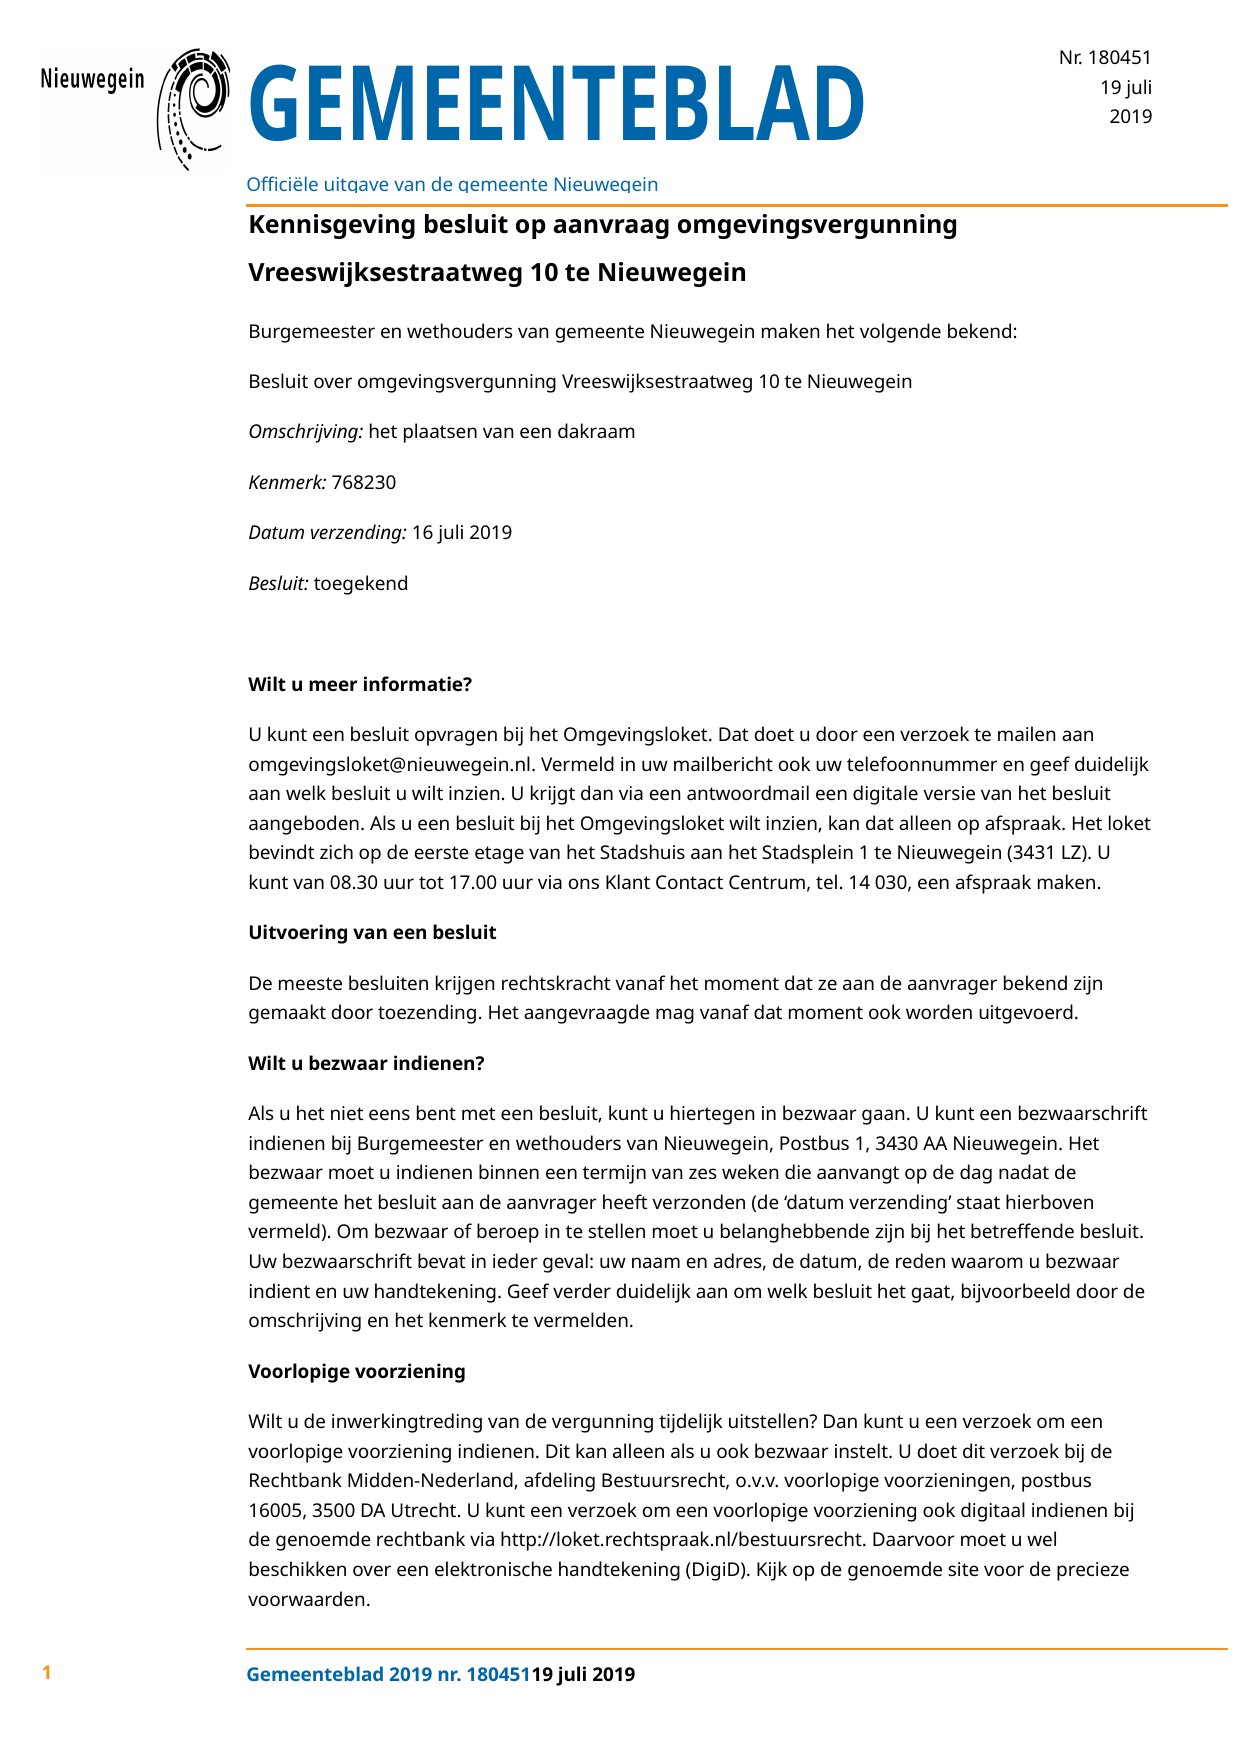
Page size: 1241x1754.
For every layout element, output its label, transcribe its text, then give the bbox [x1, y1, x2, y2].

text U kunt een besluit opvragen bij het Omgevingsloket. Dat doet u door een verzoek te mailen aan omgevingsloket@nieuwegein.nl. Vermeld in uw mailbericht ook uw telefoonnummer en geef duidelijk aan welk besluit u wilt inzien. U krijgt dan via een antwoordmail een digitale versie van het besluit aangeboden. Als u een besluit bij het Omgevingsloket wilt inzien, kan dat alleen op afspraak. Het loket bevindt zich op de eerste etage van het Stadshuis aan het Stadsplein 1 te Nieuwegein (3431 LZ). U kunt van 08.30 uur tot 17.00 uur via ons Klant Contact Centrum, tel. 14 030, een afspraak maken. [248, 721, 1152, 895]
text Kennisgeving besluit op aanvraag omgevingsvergunning Vreeswijksestraatweg 10 te Nieuwegein [248, 207, 1152, 288]
text Besluit: toegekend [248, 570, 1152, 596]
text Omschrijving: het plaatsen van een dakraam [248, 419, 1152, 444]
text Als u het niet eens bent met een besluit, kunt u hiertegen in bezwaar gaan. U kunt een bezwaarschrift indienen bij Burgemeester en wethouders van Nieuwegein, Postbus 1, 3430 AA Nieuwegein. Het bezwaar moet u indienen binnen een termijn van zes weken die aanvangt op de dag nadat de gemeente het besluit aan de aanvrager heeft verzonden (de ‘datum verzending’ staat hierboven vermeld). Om bezwaar of beroep in te stellen moet u belanghebbende zijn bij het betreffende besluit. Uw bezwaarschrift bevat in ieder geval: uw naam en adres, de datum, de reden waarom u bezwaar indient en uw handtekening. Geef verder duidelijk aan om welk besluit het gaat, bijvoorbeeld door de omschrijving en het kenmerk te vermelden. [248, 1100, 1152, 1333]
text Wilt u meer informatie? [248, 671, 1152, 697]
text Datum verzending: 16 juli 2019 [248, 519, 1152, 545]
text De meeste besluiten krijgen rechtskracht vanaf het moment dat ze aan de aanvrager bekend zijn gemaakt door toezending. Het aangevraagde mag vanaf dat moment ook worden uitgevoerd. [248, 970, 1152, 1025]
text Burgemeester en wethouders van gemeente Nieuwegein maken het volgende bekend: [248, 318, 1152, 344]
text Voorlopige voorziening [248, 1358, 1152, 1384]
text Kenmerk: 768230 [248, 469, 1152, 495]
text Wilt u bezwaar indienen? [248, 1050, 1152, 1076]
text Besluit over omgevingsvergunning Vreeswijksestraatweg 10 te Nieuwegein [248, 368, 1152, 394]
text Uitvoering van een besluit [248, 919, 1152, 945]
text Wilt u de inwerkingtreding van de vergunning tijdelijk uitstellen? Dan kunt u een verzoek om een voorlopige voorziening indienen. Dit kan alleen als u ook bezwaar instelt. U doet dit verzoek bij de Rechtbank Midden-Nederland, afdeling Bestuursrecht, o.v.v. voorlopige voorzieningen, postbus 16005, 3500 DA Utrecht. U kunt een verzoek om een voorlopige voorziening ook digitaal indienen bij de genoemde rechtbank via http://loket.rechtspraak.nl/bestuursrecht. Daarvoor moet u wel beschikken over een elektronische handtekening (DigiD). Kijk op de genoemde site voor de precieze voorwaarden. [248, 1408, 1152, 1612]
picture [41, 47, 231, 172]
